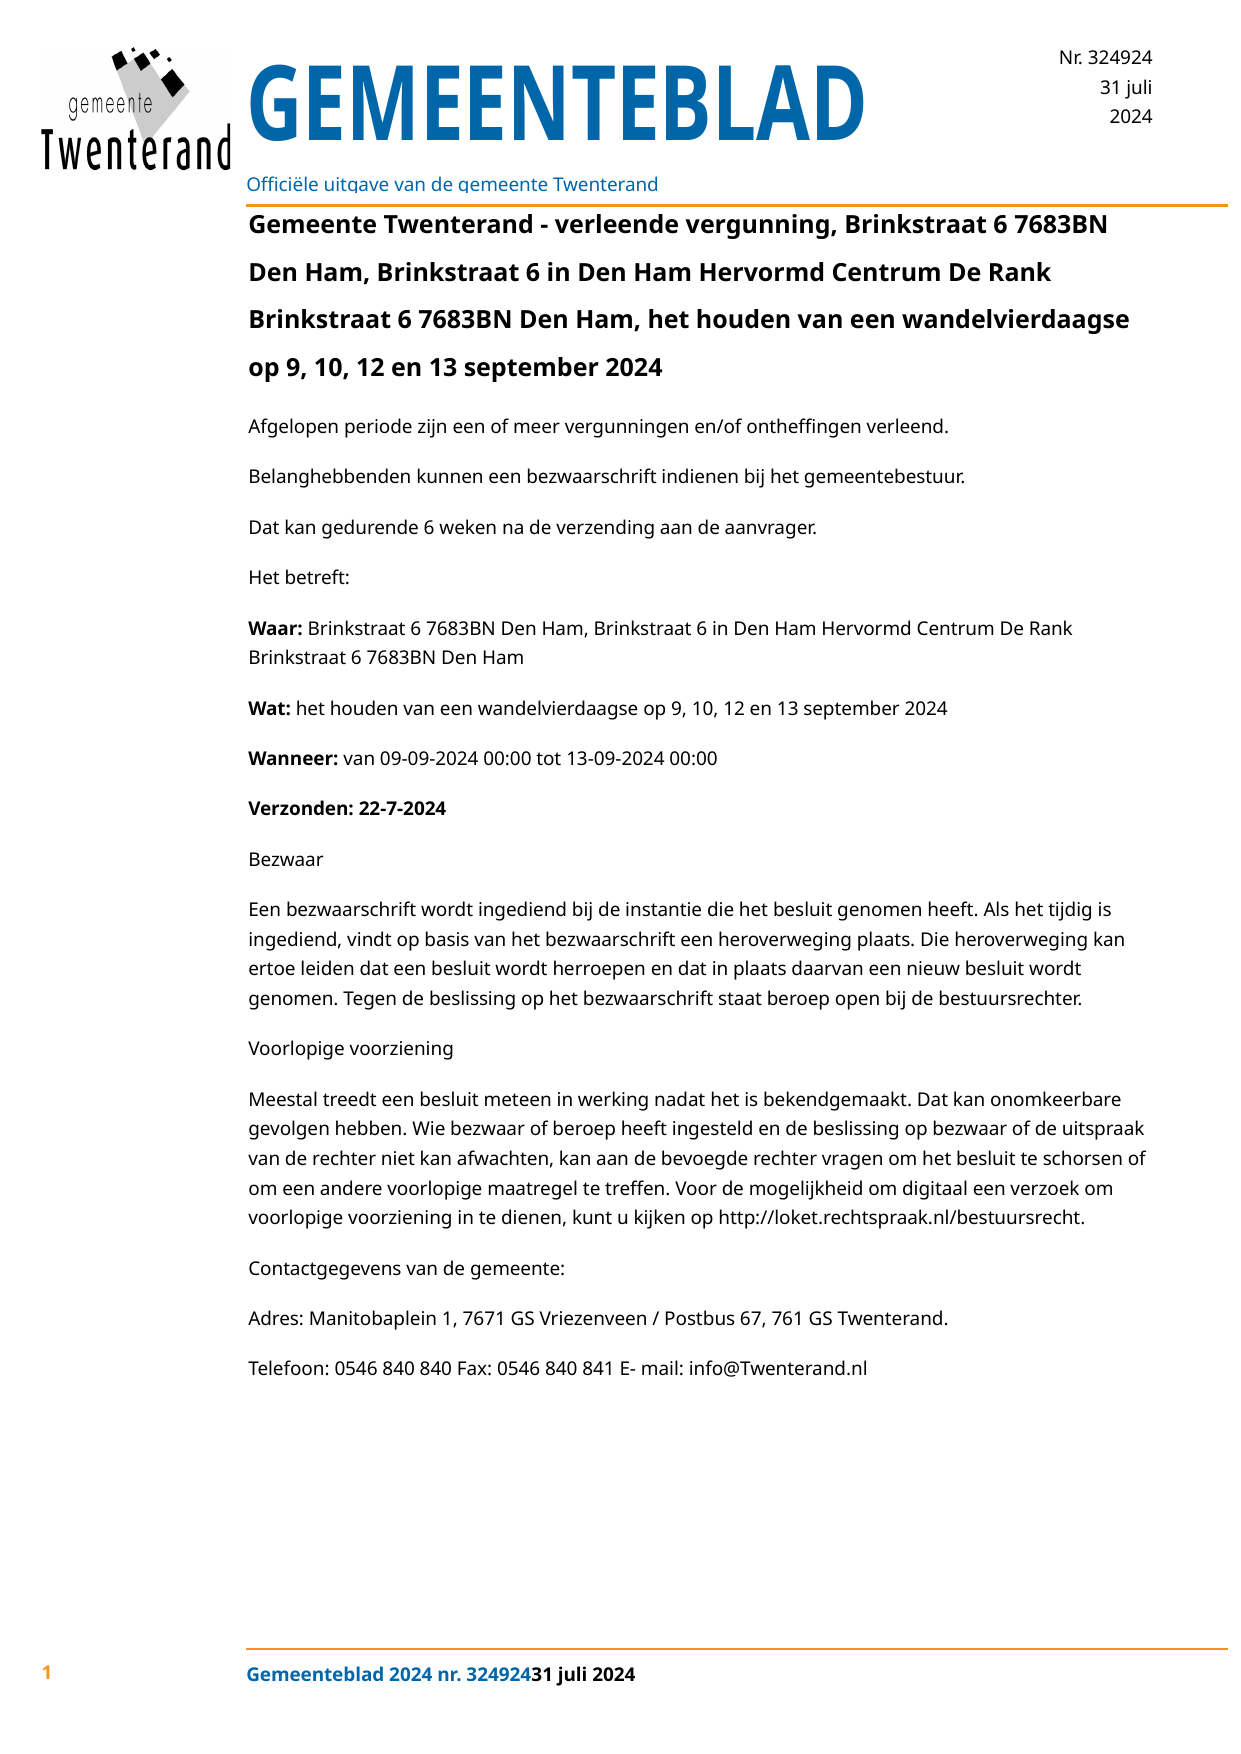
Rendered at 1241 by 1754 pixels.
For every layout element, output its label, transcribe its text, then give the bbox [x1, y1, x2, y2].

text Waar: Brinkstraat 6 7683BN Den Ham, Brinkstraat 6 in Den Ham Hervormd Centrum De Rank Brinkstraat 6 7683BN Den Ham [248, 615, 1152, 670]
text Adres: Manitobaplein 1, 7671 GS Vriezenveen / Postbus 67, 761 GS Twenterand. [248, 1305, 1152, 1331]
picture [41, 47, 231, 172]
text Verzonden: 22-7-2024 [248, 796, 1152, 821]
text Het betreft: [248, 564, 1152, 590]
text Telefoon: 0546 840 840 Fax: 0546 840 841 E- mail: info@Twenterand.nl [248, 1356, 1152, 1381]
text Contactgegevens van de gemeente: [248, 1255, 1152, 1281]
text Wanneer: van 09-09-2024 00:00 tot 13-09-2024 00:00 [248, 745, 1152, 771]
text Belanghebbenden kunnen een bezwaarschrift indienen bij het gemeentebestuur. [248, 463, 1152, 489]
text Een bezwaarschrift wordt ingediend bij de instantie die het besluit genomen heeft. Als het tijdig is ingediend, vindt op basis van het bezwaarschrift een heroverweging plaats. Die heroverweging kan ertoe leiden dat een besluit wordt herroepen en dat in plaats daarvan een nieuw besluit wordt genomen. Tegen de beslissing op het bezwaarschrift staat beroep open bij de bestuursrechter. [248, 896, 1152, 1011]
text Voorlopige voorziening [248, 1036, 1152, 1061]
text Bezwaar [248, 846, 1152, 872]
text Dat kan gedurende 6 weken na de verzending aan de aanvrager. [248, 514, 1152, 540]
text Wat: het houden van een wandelvierdaagse op 9, 10, 12 en 13 september 2024 [248, 695, 1152, 721]
text Gemeente Twenterand - verleende vergunning, Brinkstraat 6 7683BN Den Ham, Brinkstraat 6 in Den Ham Hervormd Centrum De Rank Brinkstraat 6 7683BN Den Ham, het houden van een wandelvierdaagse op 9, 10, 12 en 13 september 2024 [248, 207, 1152, 384]
text Afgelopen periode zijn een of meer vergunningen en/of ontheffingen verleend. [248, 413, 1152, 439]
text Meestal treedt een besluit meteen in werking nadat het is bekendgemaakt. Dat kan onomkeerbare gevolgen hebben. Wie bezwaar of beroep heeft ingesteld en de beslissing op bezwaar of de uitspraak van de rechter niet kan afwachten, kan aan de bevoegde rechter vragen om het besluit te schorsen of om een andere voorlopige maatregel te treffen. Voor de mogelijkheid om digitaal een verzoek om voorlopige voorziening in te dienen, kunt u kijken op http://loket.rechtspraak.nl/bestuursrecht. [248, 1086, 1152, 1230]
